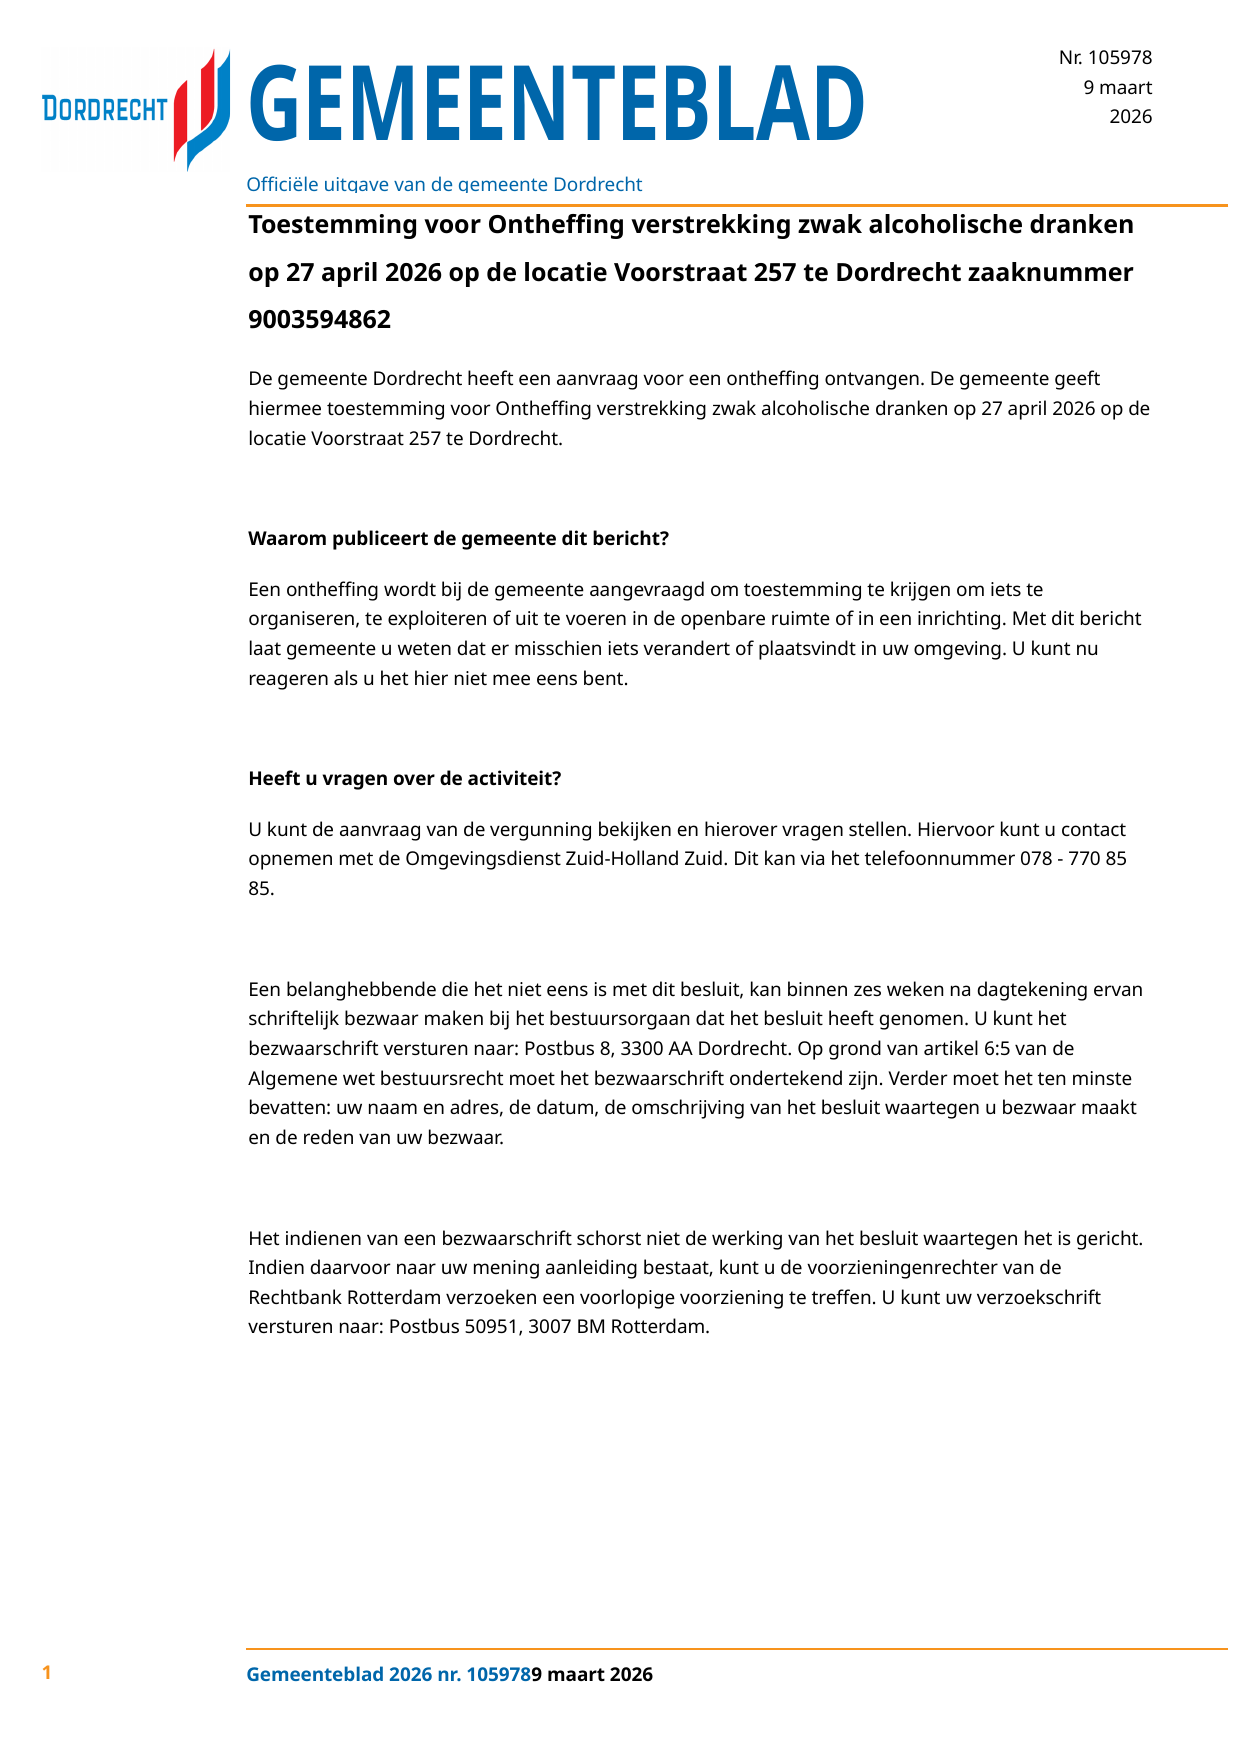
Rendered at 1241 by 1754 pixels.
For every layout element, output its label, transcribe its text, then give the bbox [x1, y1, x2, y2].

text Het indienen van een bezwaarschrift schorst niet de werking van het besluit waartegen het is gericht. Indien daarvoor naar uw mening aanleiding bestaat, kunt u de voorzieningenrechter van de Rechtbank Rotterdam verzoeken een voorlopige voorziening te treffen. U kunt uw verzoekschrift versturen naar: Postbus 50951, 3007 BM Rotterdam. [248, 1225, 1152, 1339]
text Heeft u vragen over de activiteit? [248, 766, 1152, 791]
picture [41, 47, 231, 172]
text Waarom publiceert de gemeente dit bericht? [248, 526, 1152, 551]
text Een belanghebbende die het niet eens is met dit besluit, kan binnen zes weken na dagtekening ervan schriftelijk bezwaar maken bij het bestuursorgaan dat het besluit heeft genomen. U kunt het bezwaarschrift versturen naar: Postbus 8, 3300 AA Dordrecht. Op grond van artikel 6:5 van de Algemene wet bestuursrecht moet het bezwaarschrift ondertekend zijn. Verder moet het ten minste bevatten: uw naam en adres, de datum, de omschrijving van het besluit waartegen u bezwaar maakt en de reden van uw bezwaar. [248, 976, 1152, 1149]
text Toestemming voor Ontheffing verstrekking zwak alcoholische dranken op 27 april 2026 op de locatie Voorstraat 257 te Dordrecht zaaknummer 9003594862 [248, 207, 1152, 336]
text U kunt de aanvraag van de vergunning bekijken en hierover vragen stellen. Hiervoor kunt u contact opnemen met de Omgevingsdienst Zuid-Holland Zuid. Dit kan via het telefoonnummer 078 - 770 85 85. [248, 816, 1152, 901]
text Een ontheffing wordt bij de gemeente aangevraagd om toestemming te krijgen om iets te organiseren, te exploiteren of uit te voeren in de openbare ruimte of in een inrichting. Met dit bericht laat gemeente u weten dat er misschien iets verandert of plaatsvindt in uw omgeving. U kunt nu reageren als u het hier niet mee eens bent. [248, 576, 1152, 690]
text De gemeente Dordrecht heeft een aanvraag voor een ontheffing ontvangen. De gemeente geeft hiermee toestemming voor Ontheffing verstrekking zwak alcoholische dranken op 27 april 2026 op de locatie Voorstraat 257 te Dordrecht. [248, 366, 1152, 450]
